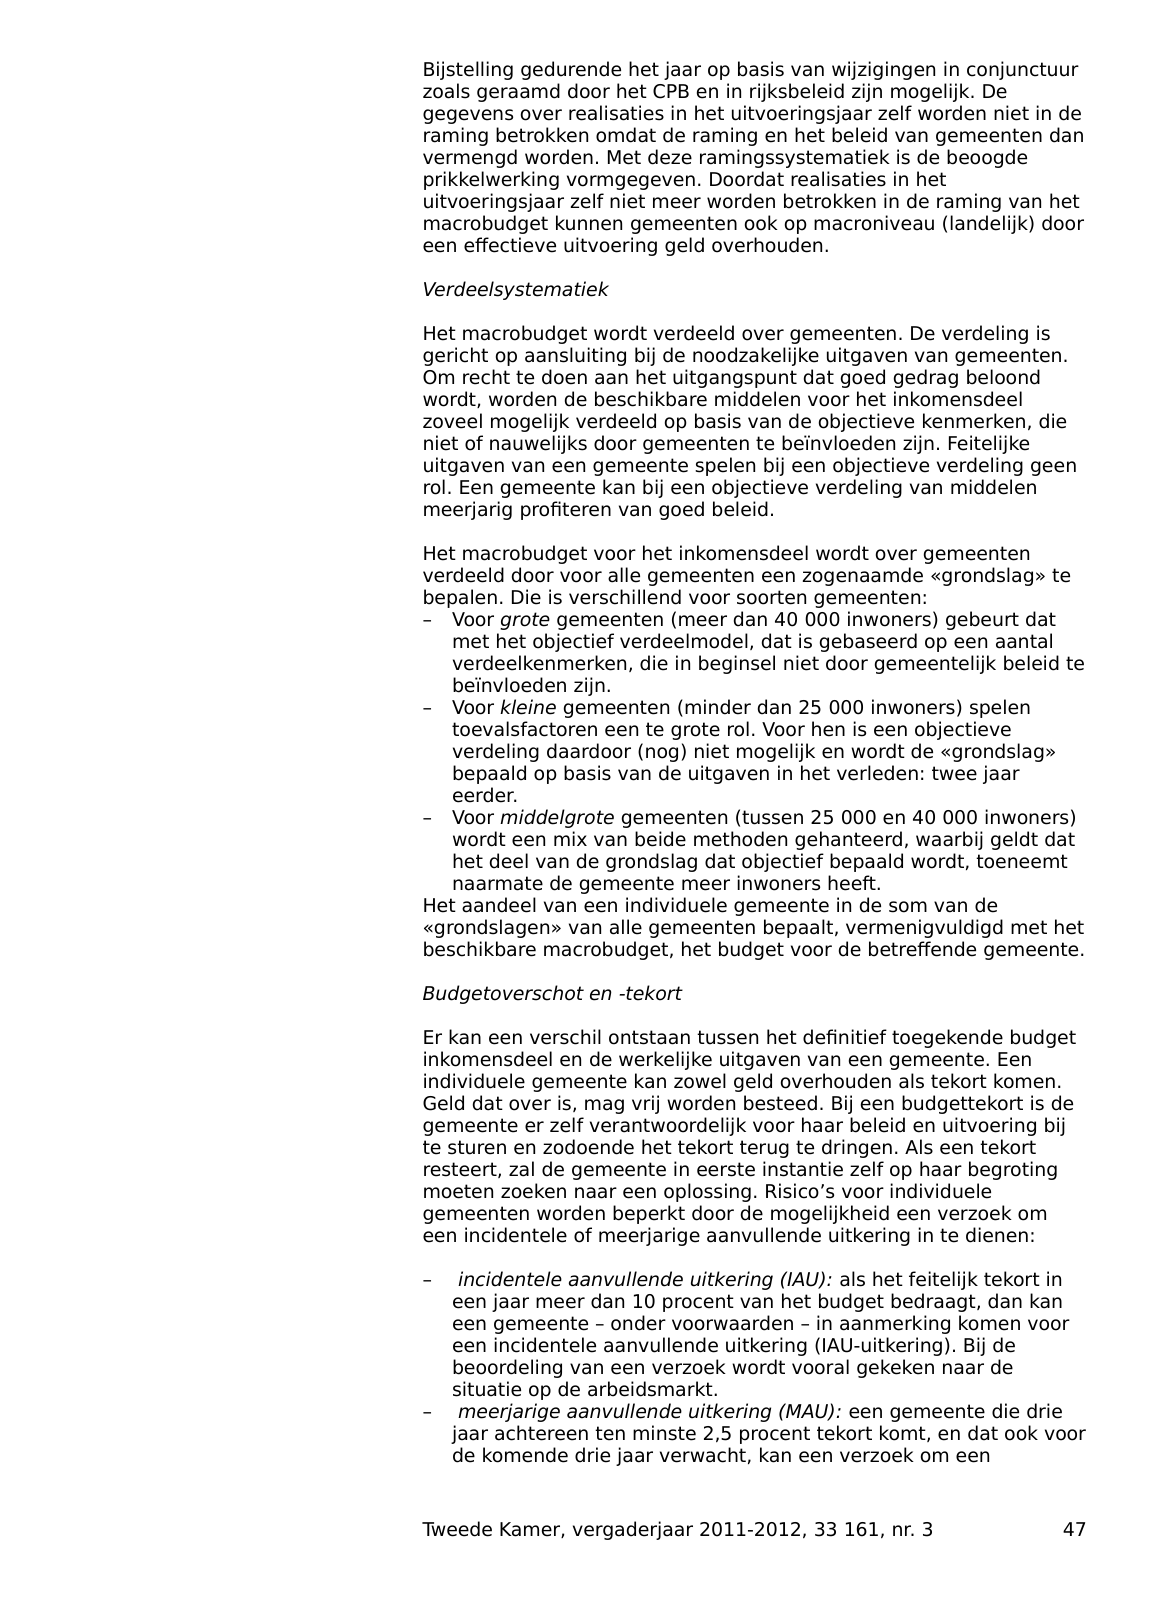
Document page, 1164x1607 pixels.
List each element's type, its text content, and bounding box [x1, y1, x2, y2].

text Bijstelling gedurende het jaar op basis van wijzigingen in conjunctuur zoals geraamd door het CPB en in rijksbeleid zijn mogelijk. De gegevens over realisaties in het uitvoeringsjaar zelf worden niet in de raming betrokken omdat de raming en het beleid van gemeenten dan vermengd worden. Met deze ramingssystematiek is de beoogde prikkelwerking vormgegeven. Doordat realisaties in het uitvoeringsjaar zelf niet meer worden betrokken in de raming van het macrobudget kunnen gemeenten ook op macroniveau (landelijk) door een effectieve uitvoering geld overhouden. [422, 59, 1087, 257]
text Het macrobudget wordt verdeeld over gemeenten. De verdeling is gericht op aansluiting bij de noodzakelijke uitgaven van gemeenten. Om recht te doen aan het uitgangspunt dat goed gedrag beloond wordt, worden de beschikbare middelen voor het inkomensdeel zoveel mogelijk verdeeld op basis van de objectieve kenmerken, die niet of nauwelijks door gemeenten te beïnvloeden zijn. Feitelijke uitgaven van een gemeente spelen bij een objectieve verdeling geen rol. Een gemeente kan bij een objectieve verdeling van middelen meerjarig profiteren van goed beleid. [422, 323, 1087, 521]
text Er kan een verschil ontstaan tussen het definitief toegekende budget inkomensdeel en de werkelijke uitgaven van een gemeente. Een individuele gemeente kan zowel geld overhouden als tekort komen. Geld dat over is, mag vrij worden besteed. Bij een budgettekort is de gemeente er zelf verantwoordelijk voor haar beleid en uitvoering bij te sturen en zodoende het tekort terug te dringen. Als een tekort resteert, zal de gemeente in eerste instantie zelf op haar begroting moeten zoeken naar een oplossing. Risico’s voor individuele gemeenten worden beperkt door de mogelijkheid een verzoek om een incidentele of meerjarige aanvullende uitkering in te dienen: [422, 1027, 1087, 1247]
text – Voor kleine gemeenten (minder dan 25 000 inwoners) spelen toevalsfactoren een te grote rol. Voor hen is een objectieve verdeling daardoor (nog) niet mogelijk en wordt de «grondslag» bepaald op basis van de uitgaven in het verleden: twee jaar eerder. [422, 697, 1087, 807]
text – Voor grote gemeenten (meer dan 40 000 inwoners) gebeurt dat met het objectief verdeelmodel, dat is gebaseerd op een aantal verdeelkenmerken, die in beginsel niet door gemeentelijk beleid te beïnvloeden zijn. [422, 609, 1087, 697]
text – incidentele aanvullende uitkering (IAU): als het feitelijk tekort in een jaar meer dan 10 procent van het budget bedraagt, dan kan een gemeente – onder voorwaarden – in aanmerking komen voor een incidentele aanvullende uitkering (IAU-uitkering). Bij de beoordeling van een verzoek wordt vooral gekeken naar de situatie op de arbeidsmarkt. [422, 1269, 1087, 1401]
text – meerjarige aanvullende uitkering (MAU): een gemeente die drie jaar achtereen ten minste 2,5 procent tekort komt, en dat ook voor de komende drie jaar verwacht, kan een verzoek om een [422, 1401, 1087, 1467]
text – Voor middelgrote gemeenten (tussen 25 000 en 40 000 inwoners) wordt een mix van beide methoden gehanteerd, waarbij geldt dat het deel van de grondslag dat objectief bepaald wordt, toeneemt naarmate de gemeente meer inwoners heeft. [422, 807, 1087, 895]
text Het aandeel van een individuele gemeente in de som van de «grondslagen» van alle gemeenten bepaalt, vermenigvuldigd met het beschikbare macrobudget, het budget voor de betreffende gemeente. [422, 895, 1087, 961]
subtitle Verdeelsystematiek [422, 279, 1087, 301]
text Het macrobudget voor het inkomensdeel wordt over gemeenten verdeeld door voor alle gemeenten een zogenaamde «grondslag» te bepalen. Die is verschillend voor soorten gemeenten: [422, 543, 1087, 609]
subtitle Budgetoverschot en -tekort [422, 983, 1087, 1005]
